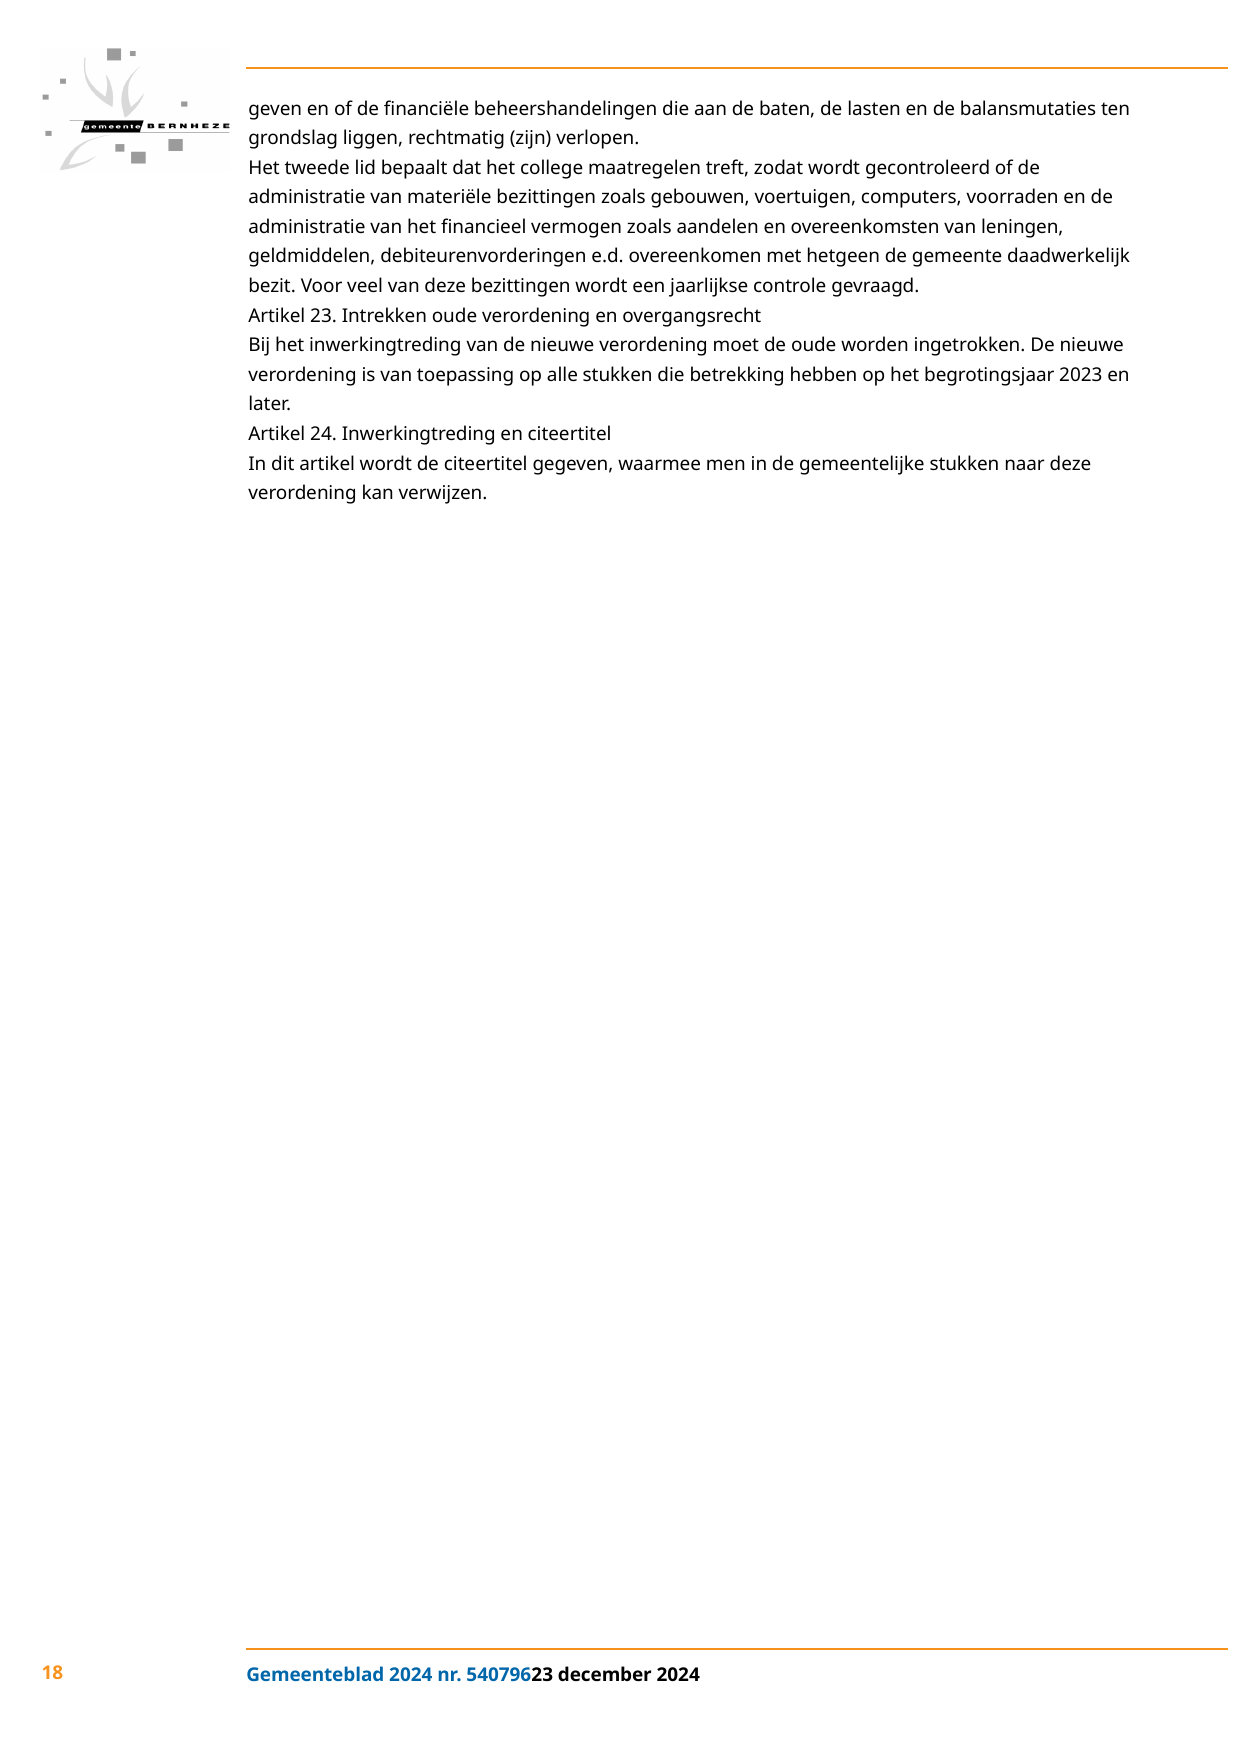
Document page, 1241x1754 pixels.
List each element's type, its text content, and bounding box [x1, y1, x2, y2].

text geven en of de financiële beheershandelingen die aan de baten, de lasten en de balansmutaties ten grondslag liggen, rechtmatig (zijn) verlopen. [248, 95, 1152, 150]
text Bij het inwerkingtreding van de nieuwe verordening moet de oude worden ingetrokken. De nieuwe verordening is van toepassing op alle stukken die betrekking hebben op het begrotingsjaar 2023 en later. [248, 331, 1152, 416]
text In dit artikel wordt de citeertitel gegeven, waarmee men in de gemeentelijke stukken naar deze verordening kan verwijzen. [248, 450, 1152, 505]
text Het tweede lid bepaalt dat het college maatregelen treft, zodat wordt gecontroleerd of de administratie van materiële bezittingen zoals gebouwen, voertuigen, computers, voorraden en de administratie van het financieel vermogen zoals aandelen en overeenkomsten van leningen, geldmiddelen, debiteurenvorderingen e.d. overeenkomen met hetgeen de gemeente daadwerkelijk bezit. Voor veel van deze bezittingen wordt een jaarlijkse controle gevraagd. [248, 154, 1152, 298]
text Artikel 24. Inwerkingtreding en citeertitel [248, 420, 1152, 446]
picture [41, 47, 231, 172]
text Artikel 23. Intrekken oude verordening en overgangsrecht [248, 302, 1152, 328]
